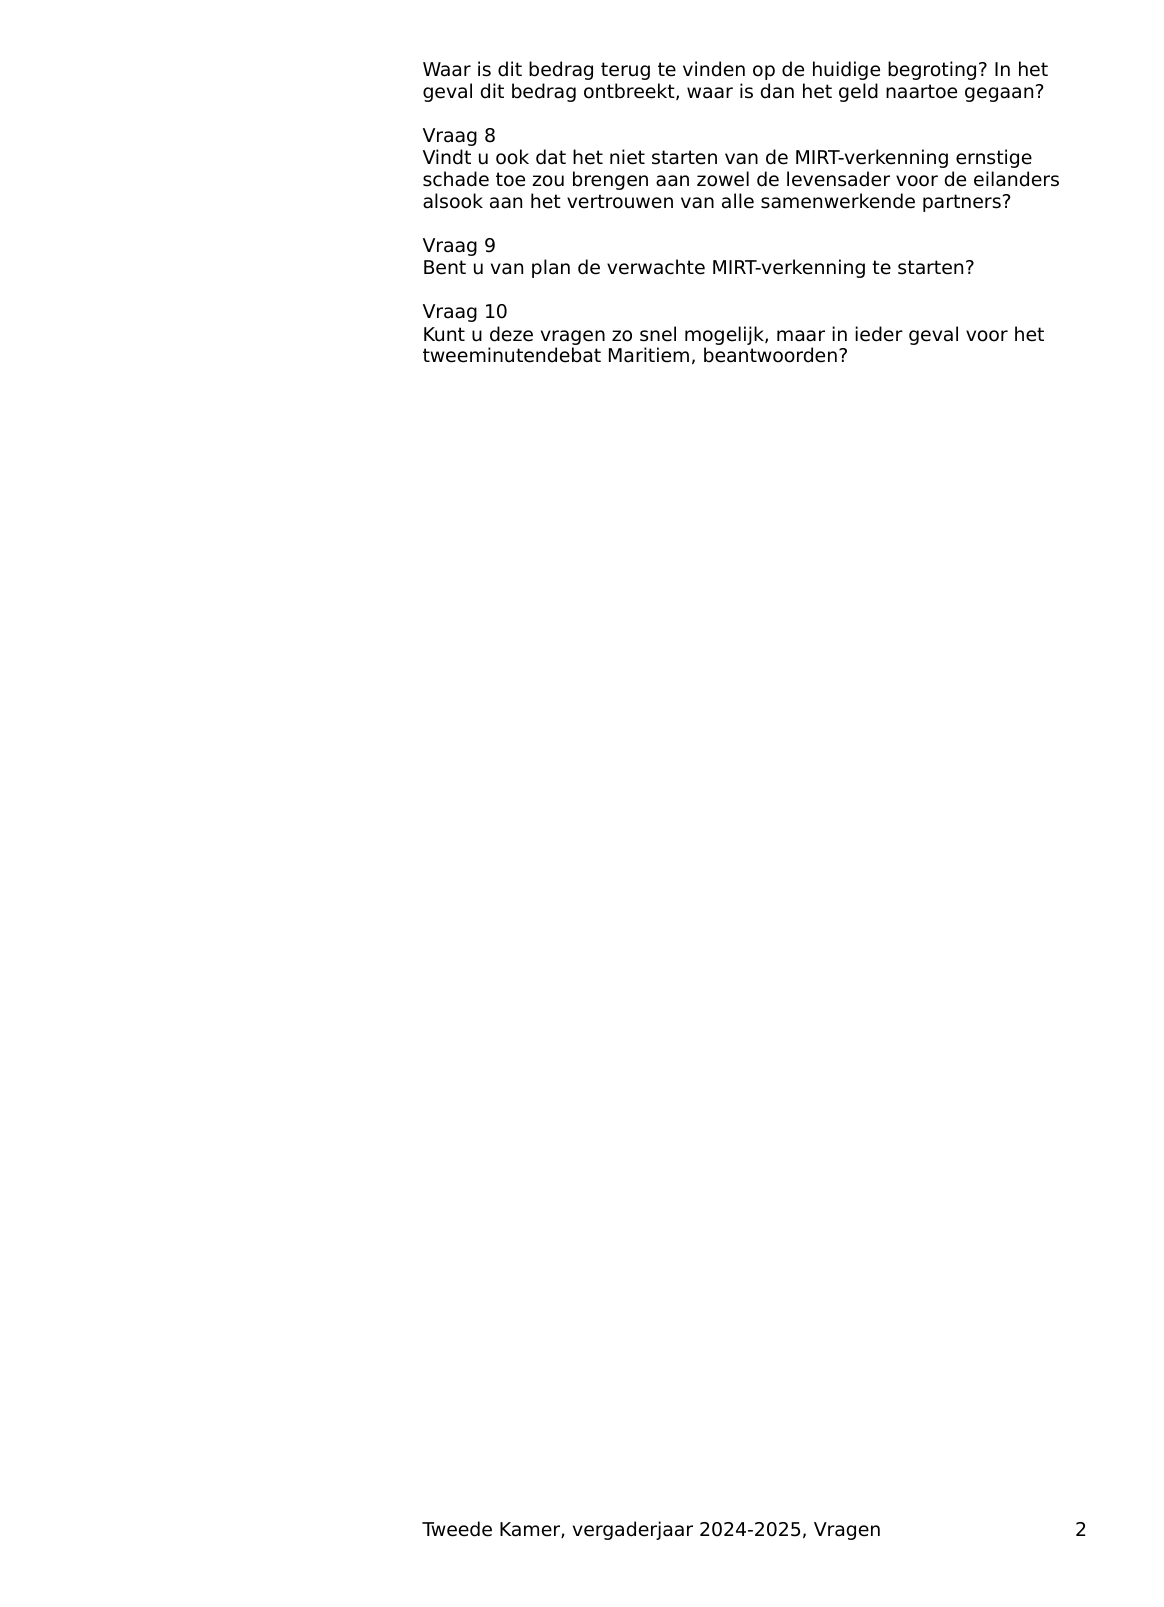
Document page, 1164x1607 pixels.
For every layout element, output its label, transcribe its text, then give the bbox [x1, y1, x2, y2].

text Vraag 8 [422, 125, 1087, 147]
text Vindt u ook dat het niet starten van de MIRT-verkenning ernstige schade toe zou brengen aan zowel de levensader voor de eilanders alsook aan het vertrouwen van alle samenwerkende partners? [422, 147, 1087, 213]
text Vraag 10 [422, 301, 1087, 323]
text Waar is dit bedrag terug te vinden op de huidige begroting? In het geval dit bedrag ontbreekt, waar is dan het geld naartoe gegaan? [422, 59, 1087, 103]
text Vraag 9 [422, 235, 1087, 257]
text Kunt u deze vragen zo snel mogelijk, maar in ieder geval voor het tweeminutendebat Maritiem, beantwoorden? [422, 323, 1087, 367]
text Bent u van plan de verwachte MIRT-verkenning te starten? [422, 257, 1087, 279]
